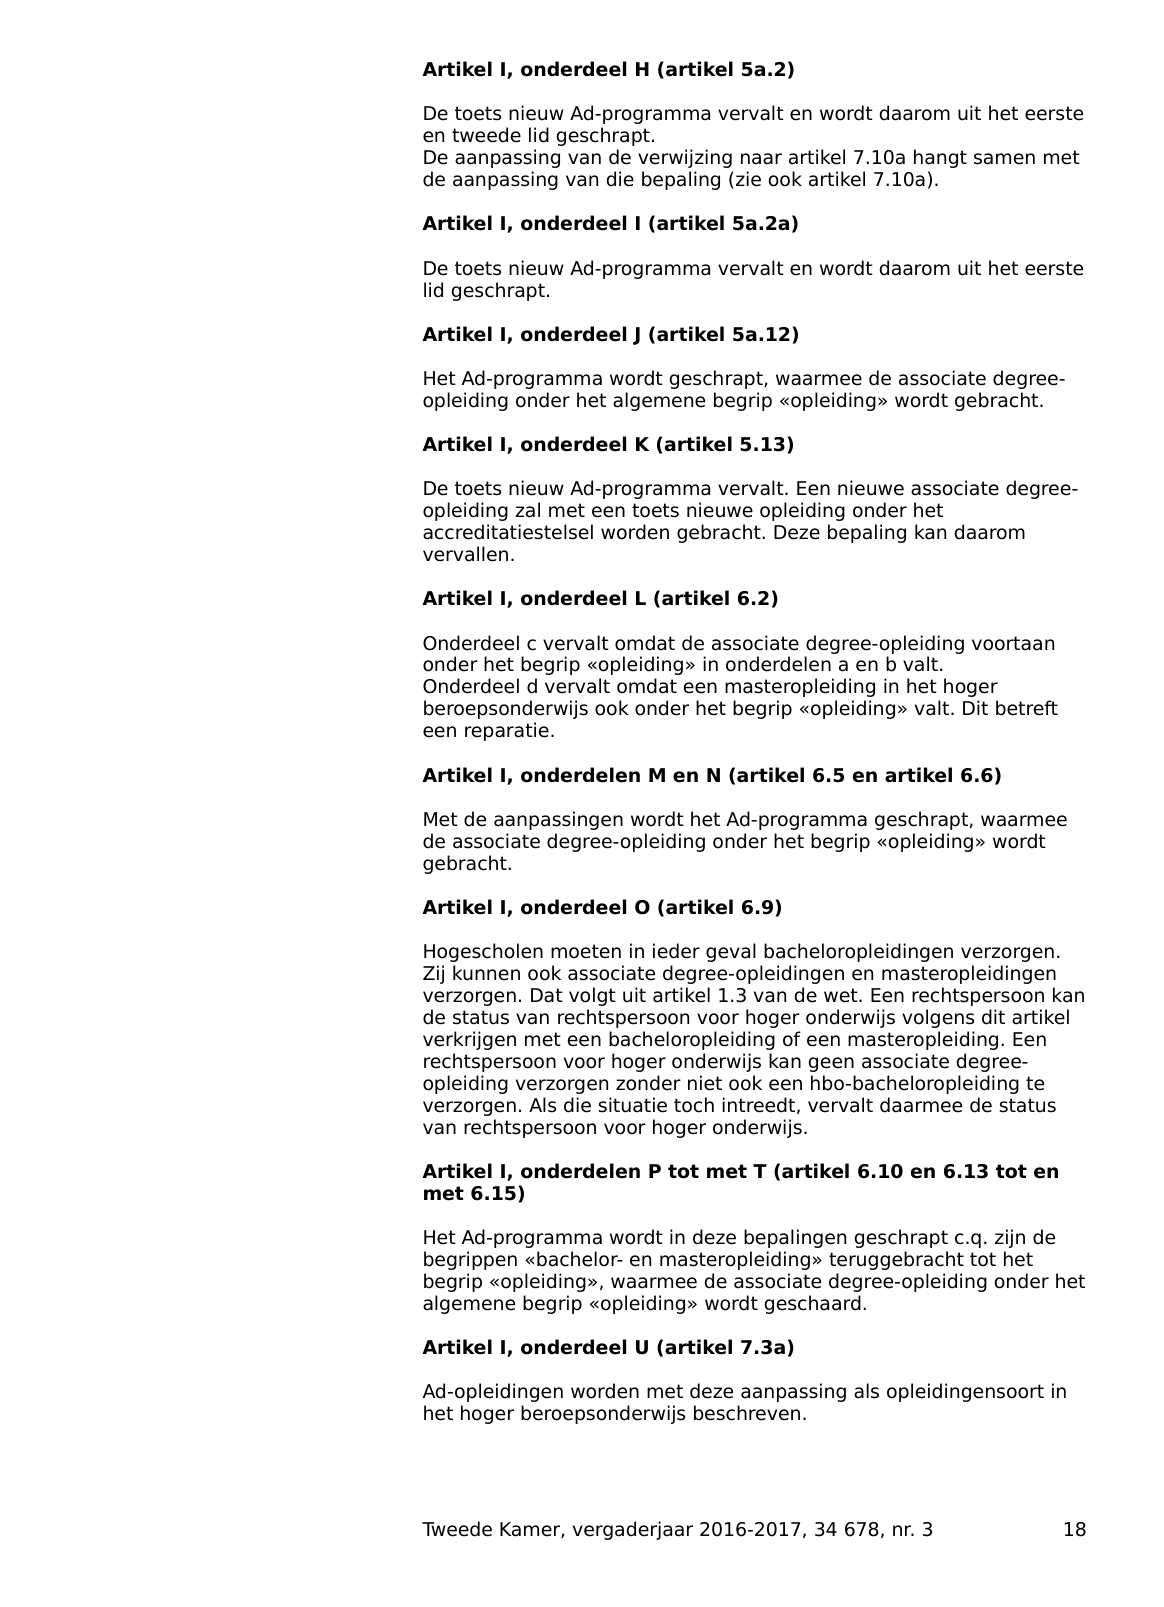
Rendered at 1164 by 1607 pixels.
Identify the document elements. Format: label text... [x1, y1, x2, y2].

subtitle Artikel I, onderdeel U (artikel 7.3a) [422, 1337, 1087, 1359]
text Hogescholen moeten in ieder geval bacheloropleidingen verzorgen. Zij kunnen ook associate degree-opleidingen en masteropleidingen verzorgen. Dat volgt uit artikel 1.3 van de wet. Een rechtspersoon kan de status van rechtspersoon voor hoger onderwijs volgens dit artikel verkrijgen met een bacheloropleiding of een masteropleiding. Een rechtspersoon voor hoger onderwijs kan geen associate degree-opleiding verzorgen zonder niet ook een hbo-bacheloropleiding te verzorgen. Als die situatie toch intreedt, vervalt daarmee de status van rechtspersoon voor hoger onderwijs. [422, 941, 1087, 1139]
subtitle Artikel I, onderdeel K (artikel 5.13) [422, 434, 1087, 456]
subtitle Artikel I, onderdeel L (artikel 6.2) [422, 588, 1087, 610]
text Ad-opleidingen worden met deze aanpassing als opleidingensoort in het hoger beroepsonderwijs beschreven. [422, 1381, 1087, 1425]
subtitle Artikel I, onderdeel I (artikel 5a.2a) [422, 213, 1087, 235]
text Onderdeel c vervalt omdat de associate degree-opleiding voortaan onder het begrip «opleiding» in onderdelen a en b valt. [422, 632, 1087, 676]
subtitle Artikel I, onderdelen M en N (artikel 6.5 en artikel 6.6) [422, 764, 1087, 786]
text De aanpassing van de verwijzing naar artikel 7.10a hangt samen met de aanpassing van die bepaling (zie ook artikel 7.10a). [422, 147, 1087, 191]
text De toets nieuw Ad-programma vervalt en wordt daarom uit het eerste en tweede lid geschrapt. [422, 103, 1087, 147]
text Onderdeel d vervalt omdat een masteropleiding in het hoger beroepsonderwijs ook onder het begrip «opleiding» valt. Dit betreft een reparatie. [422, 676, 1087, 742]
text Met de aanpassingen wordt het Ad-programma geschrapt, waarmee de associate degree-opleiding onder het begrip «opleiding» wordt gebracht. [422, 809, 1087, 874]
text Het Ad-programma wordt geschrapt, waarmee de associate degree-opleiding onder het algemene begrip «opleiding» wordt gebracht. [422, 368, 1087, 412]
subtitle Artikel I, onderdelen P tot met T (artikel 6.10 en 6.13 tot en met 6.15) [422, 1161, 1087, 1205]
subtitle Artikel I, onderdeel H (artikel 5a.2) [422, 59, 1087, 81]
text De toets nieuw Ad-programma vervalt. Een nieuwe associate degree-opleiding zal met een toets nieuwe opleiding onder het accreditatiestelsel worden gebracht. Deze bepaling kan daarom vervallen. [422, 478, 1087, 566]
subtitle Artikel I, onderdeel J (artikel 5a.12) [422, 324, 1087, 346]
subtitle Artikel I, onderdeel O (artikel 6.9) [422, 897, 1087, 919]
text Het Ad-programma wordt in deze bepalingen geschrapt c.q. zijn de begrippen «bachelor- en masteropleiding» teruggebracht tot het begrip «opleiding», waarmee de associate degree-opleiding onder het algemene begrip «opleiding» wordt geschaard. [422, 1227, 1087, 1315]
text De toets nieuw Ad-programma vervalt en wordt daarom uit het eerste lid geschrapt. [422, 257, 1087, 301]
